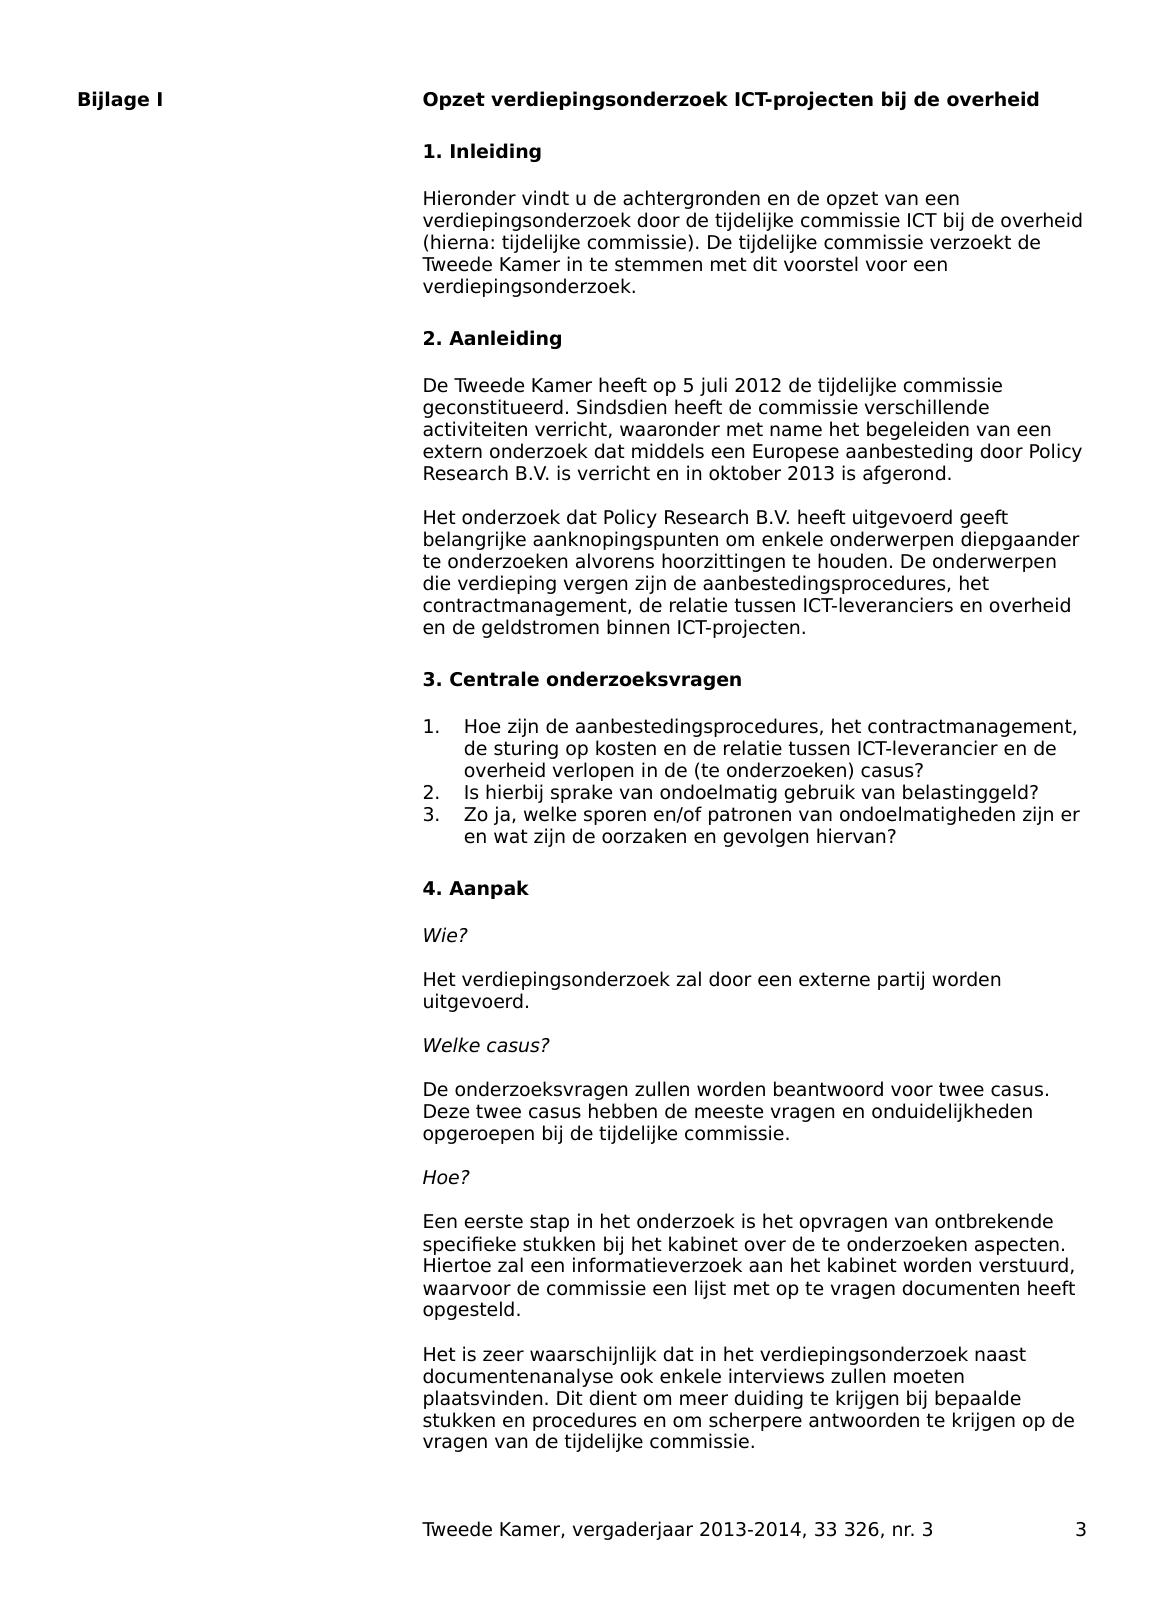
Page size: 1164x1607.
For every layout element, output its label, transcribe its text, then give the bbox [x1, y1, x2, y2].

text 2. Is hierbij sprake van ondoelmatig gebruik van belastinggeld? [422, 782, 1087, 804]
subtitle Hoe? [422, 1167, 1087, 1189]
text De Tweede Kamer heeft op 5 juli 2012 de tijdelijke commissie geconstitueerd. Sindsdien heeft de commissie verschillende activiteiten verricht, waaronder met name het begeleiden van een extern onderzoek dat middels een Europese aanbesteding door Policy Research B.V. is verricht en in oktober 2013 is afgerond. [422, 375, 1087, 485]
subtitle Wie? [422, 925, 1087, 947]
subtitle Bijlage I Opzet verdiepingsonderzoek ICT-projecten bij de overheid [77, 89, 1087, 111]
text 1. Hoe zijn de aanbestedingsprocedures, het contractmanagement, de sturing op kosten en de relatie tussen ICT-leverancier en de overheid verlopen in de (te onderzoeken) casus? [422, 716, 1087, 782]
text Het onderzoek dat Policy Research B.V. heeft uitgevoerd geeft belangrijke aanknopingspunten om enkele onderwerpen diepgaander te onderzoeken alvorens hoorzittingen te houden. De onderwerpen die verdieping vergen zijn de aanbestedingsprocedures, het contractmanagement, de relatie tussen ICT-leveranciers en overheid en de geldstromen binnen ICT-projecten. [422, 507, 1087, 639]
subtitle 2. Aanleiding [422, 328, 1087, 350]
subtitle Welke casus? [422, 1035, 1087, 1057]
text Het verdiepingsonderzoek zal door een externe partij worden uitgevoerd. [422, 969, 1087, 1013]
subtitle 3. Centrale onderzoeksvragen [422, 669, 1087, 691]
text Hieronder vindt u de achtergronden en de opzet van een verdiepingsonderzoek door de tijdelijke commissie ICT bij de overheid (hierna: tijdelijke commissie). De tijdelijke commissie verzoekt de Tweede Kamer in te stemmen met dit voorstel voor een verdiepingsonderzoek. [422, 188, 1087, 298]
subtitle 1. Inleiding [422, 141, 1087, 163]
subtitle 4. Aanpak [422, 878, 1087, 900]
text De onderzoeksvragen zullen worden beantwoord voor twee casus. Deze twee casus hebben de meeste vragen en onduidelijkheden opgeroepen bij de tijdelijke commissie. [422, 1079, 1087, 1145]
text Een eerste stap in het onderzoek is het opvragen van ontbrekende specifieke stukken bij het kabinet over de te onderzoeken aspecten. Hiertoe zal een informatieverzoek aan het kabinet worden verstuurd, waarvoor de commissie een lijst met op te vragen documenten heeft opgesteld. [422, 1211, 1087, 1321]
text Het is zeer waarschijnlijk dat in het verdiepingsonderzoek naast documentenanalyse ook enkele interviews zullen moeten plaatsvinden. Dit dient om meer duiding te krijgen bij bepaalde stukken en procedures en om scherpere antwoorden te krijgen op de vragen van de tijdelijke commissie. [422, 1343, 1087, 1453]
text 3. Zo ja, welke sporen en/of patronen van ondoelmatigheden zijn er en wat zijn de oorzaken en gevolgen hiervan? [422, 804, 1087, 848]
